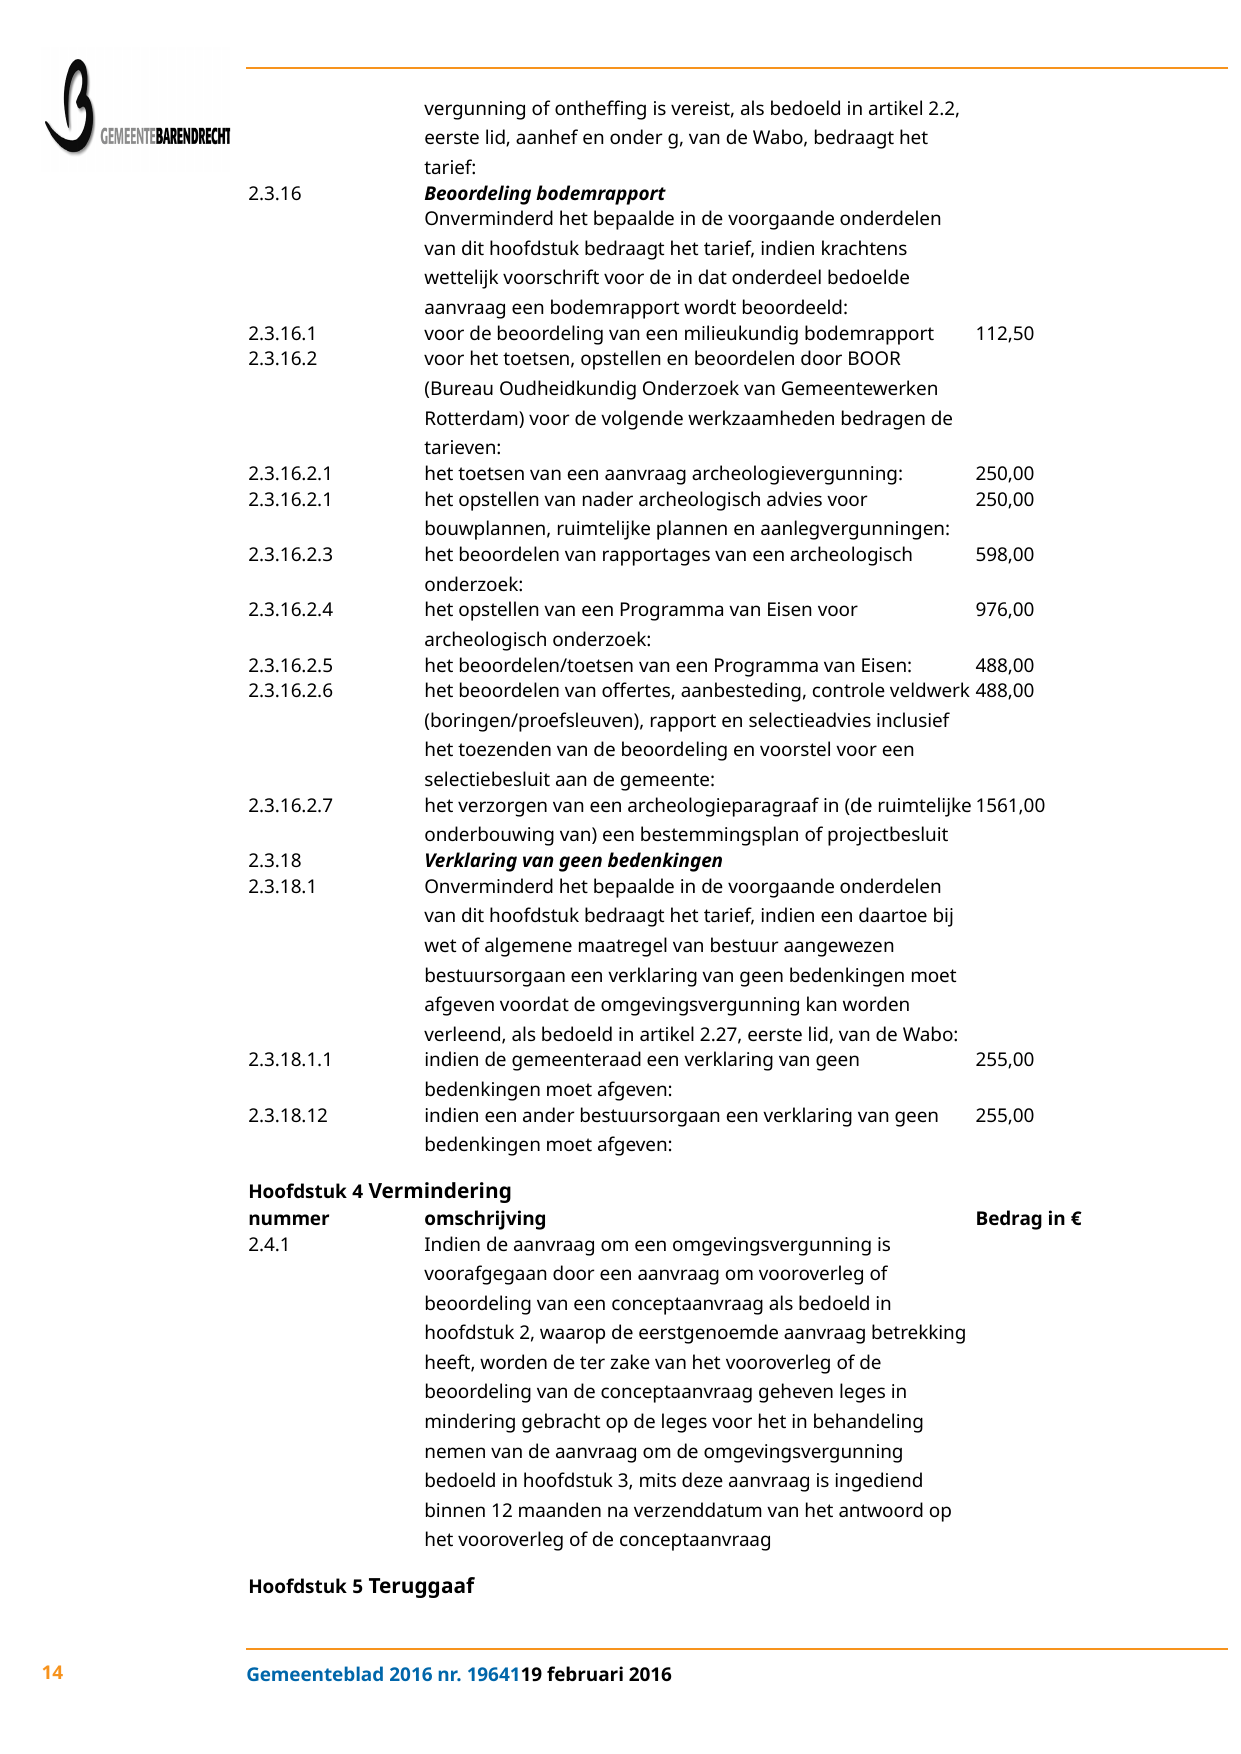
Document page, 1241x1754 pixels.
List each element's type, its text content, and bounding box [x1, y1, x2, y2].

table_cell Verklaring van geen bedenkingen [424, 847, 975, 873]
text Hoofdstuk 5 Teruggaaf [248, 1572, 1152, 1600]
table_cell 1561,00 [975, 792, 1152, 847]
table_cell 2.3.16.2.6 [248, 678, 424, 792]
table_cell het beoordelen/toetsen van een Programma van Eisen: [424, 652, 975, 677]
table_cell het toetsen van een aanvraag archeologievergunning: [424, 460, 975, 486]
table_cell [975, 205, 1152, 320]
table_cell 2.3.18.12 [248, 1102, 424, 1157]
table_cell het opstellen van een Programma van Eisen voor archeologisch onderzoek: [424, 596, 975, 652]
table_cell het verzorgen van een archeologieparagraaf in (de ruimtelijke onderbouwing van) een bestemmingsplan of projectbesluit [424, 792, 975, 847]
table_cell indien de gemeenteraad een verklaring van geen bedenkingen moet afgeven: [424, 1047, 975, 1102]
table_cell 2.3.18.1.1 [248, 1047, 424, 1102]
text Hoofdstuk 4 Vermindering [248, 1177, 1152, 1205]
table_cell voor de beoordeling van een milieukundig bodemrapport [424, 320, 975, 346]
table_cell 598,00 [975, 541, 1152, 596]
table_cell Beoordeling bodemrapport [424, 180, 975, 205]
table_cell Onverminderd het bepaalde in de voorgaande onderdelen van dit hoofdstuk bedraagt het tarief, indien een daartoe bij wet of algemene maatregel van bestuur aangewezen bestuursorgaan een verklaring van geen bedenkingen moet afgeven voordat de omgevingsvergunning kan worden verleend, als bedoeld in artikel 2.27, eerste lid, van de Wabo: [424, 873, 975, 1047]
table_cell [975, 873, 1152, 1047]
table_cell 2.3.18.1 [248, 873, 424, 1047]
table_cell 2.3.16.1 [248, 320, 424, 346]
table_cell 2.3.16.2.7 [248, 792, 424, 847]
table_cell 112,50 [975, 320, 1152, 346]
table_cell [975, 847, 1152, 873]
table_cell 2.3.16.2.3 [248, 541, 424, 596]
table_cell 976,00 [975, 596, 1152, 652]
table_cell 2.3.16.2.5 [248, 652, 424, 677]
table_cell indien een ander bestuursorgaan een verklaring van geen bedenkingen moet afgeven: [424, 1102, 975, 1157]
table_header omschrijving [424, 1205, 975, 1231]
table_cell [248, 205, 424, 320]
table_cell het beoordelen van offertes, aanbesteding, controle veldwerk (boringen/proefsleuven), rapport en selectieadvies inclusief het toezenden van de beoordeling en voorstel voor een selectiebesluit aan de gemeente: [424, 678, 975, 792]
table_cell 488,00 [975, 678, 1152, 792]
picture [41, 47, 231, 172]
table_cell 255,00 [975, 1047, 1152, 1102]
table_cell Onverminderd het bepaalde in de voorgaande onderdelen van dit hoofdstuk bedraagt het tarief, indien krachtens wettelijk voorschrift voor de in dat onderdeel bedoelde aanvraag een bodemrapport wordt beoordeeld: [424, 205, 975, 320]
table_cell [975, 180, 1152, 205]
table_cell het opstellen van nader archeologisch advies voor bouwplannen, ruimtelijke plannen en aanlegvergunningen: [424, 486, 975, 541]
table_cell [248, 95, 424, 180]
table_cell Indien de aanvraag om een omgevingsvergunning is voorafgegaan door een aanvraag om vooroverleg of beoordeling van een conceptaanvraag als bedoeld in hoofdstuk 2, waarop de eerstgenoemde aanvraag betrekking heeft, worden de ter zake van het vooroverleg of de beoordeling van de conceptaanvraag geheven leges in mindering gebracht op de leges voor het in behandeling nemen van de aanvraag om de omgevingsvergunning bedoeld in hoofdstuk 3, mits deze aanvraag is ingediend binnen 12 maanden na verzenddatum van het antwoord op het vooroverleg of de conceptaanvraag [424, 1231, 975, 1552]
table_header Bedrag in € [975, 1205, 1152, 1231]
table_cell vergunning of ontheffing is vereist, als bedoeld in artikel 2.2, eerste lid, aanhef en onder g, van de Wabo, bedraagt het tarief: [424, 95, 975, 180]
table_cell het beoordelen van rapportages van een archeologisch onderzoek: [424, 541, 975, 596]
table_cell 250,00 [975, 486, 1152, 541]
table_cell 2.3.16.2.1 [248, 486, 424, 541]
table_cell [975, 1231, 1152, 1552]
table_cell 2.4.1 [248, 1231, 424, 1552]
table_cell 2.3.16 [248, 180, 424, 205]
table_cell 2.3.16.2 [248, 346, 424, 460]
table_cell 2.3.16.2.4 [248, 596, 424, 652]
table_cell 250,00 [975, 460, 1152, 486]
table_cell 255,00 [975, 1102, 1152, 1157]
table_cell 2.3.18 [248, 847, 424, 873]
table_cell [975, 95, 1152, 180]
table_cell [975, 346, 1152, 460]
table_header nummer [248, 1205, 424, 1231]
table_cell 2.3.16.2.1 [248, 460, 424, 486]
table_cell voor het toetsen, opstellen en beoordelen door BOOR (Bureau Oudheidkundig Onderzoek van Gemeentewerken Rotterdam) voor de volgende werkzaamheden bedragen de tarieven: [424, 346, 975, 460]
table_cell 488,00 [975, 652, 1152, 677]
